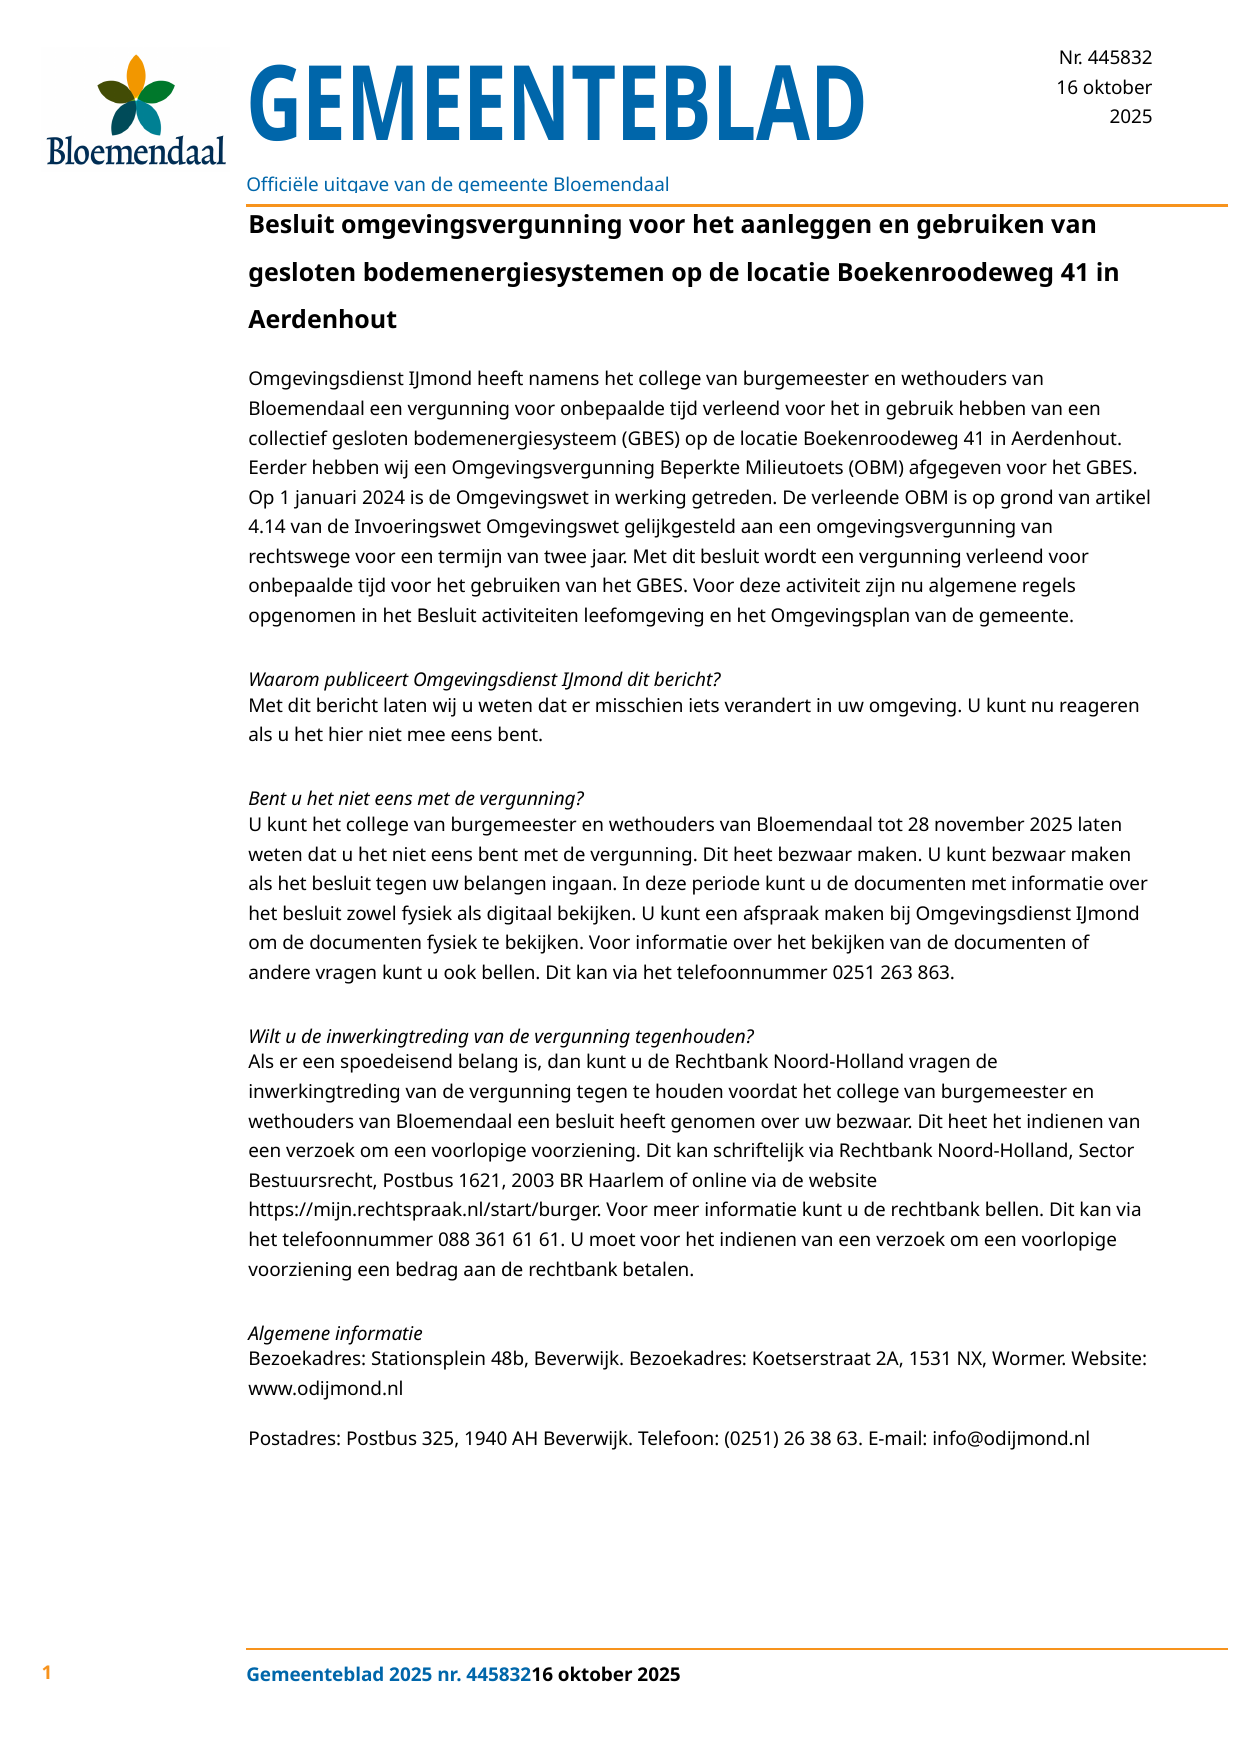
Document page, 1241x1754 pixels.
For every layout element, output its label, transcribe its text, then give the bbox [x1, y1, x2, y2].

text U kunt het college van burgemeester en wethouders van Bloemendaal tot 28 november 2025 laten weten dat u het niet eens bent met de vergunning. Dit heet bezwaar maken. U kunt bezwaar maken als het besluit tegen uw belangen ingaan. In deze periode kunt u de documenten met informatie over het besluit zowel fysiek als digitaal bekijken. U kunt een afspraak maken bij Omgevingsdienst IJmond om de documenten fysiek te bekijken. Voor informatie over het bekijken van de documenten of andere vragen kunt u ook bellen. Dit kan via het telefoonnummer 0251 263 863. [248, 811, 1152, 985]
text Omgevingsdienst IJmond heeft namens het college van burgemeester en wethouders van Bloemendaal een vergunning voor onbepaalde tijd verleend voor het in gebruik hebben van een collectief gesloten bodemenergiesysteem (GBES) op de locatie Boekenroodeweg 41 in Aerdenhout. Eerder hebben wij een Omgevingsvergunning Beperkte Milieutoets (OBM) afgegeven voor het GBES. Op 1 januari 2024 is de Omgevingswet in werking getreden. De verleende OBM is op grond van artikel 4.14 van de Invoeringswet Omgevingswet gelijkgesteld aan een omgevingsvergunning van rechtswege voor een termijn van twee jaar. Met dit besluit wordt een vergunning verleend voor onbepaalde tijd voor het gebruiken van het GBES. Voor deze activiteit zijn nu algemene regels opgenomen in het Besluit activiteiten leefomgeving en het Omgevingsplan van de gemeente. [248, 366, 1152, 628]
text Bezoekadres: Stationsplein 48b, Beverwijk. Bezoekadres: Koetserstraat 2A, 1531 NX, Wormer. Website: www.odijmond.nl [248, 1346, 1152, 1401]
text Met dit bericht laten wij u weten dat er misschien iets verandert in uw omgeving. U kunt nu reageren als u het hier niet mee eens bent. [248, 692, 1152, 747]
text Bent u het niet eens met de vergunning? [248, 785, 1152, 811]
text Algemene informatie [248, 1320, 1152, 1346]
picture [41, 47, 231, 172]
text Als er een spoedeisend belang is, dan kunt u de Rechtbank Noord-Holland vragen de inwerkingtreding van de vergunning tegen te houden voordat het college van burgemeester en wethouders van Bloemendaal een besluit heeft genomen over uw bezwaar. Dit heet het indienen van een verzoek om een voorlopige voorziening. Dit kan schriftelijk via Rechtbank Noord-Holland, Sector Bestuursrecht, Postbus 1621, 2003 BR Haarlem of online via de website https://mijn.rechtspraak.nl/start/burger. Voor meer informatie kunt u de rechtbank bellen. Dit kan via het telefoonnummer 088 361 61 61. U moet voor het indienen van een verzoek om een voorlopige voorziening een bedrag aan de rechtbank betalen. [248, 1049, 1152, 1282]
text Besluit omgevingsvergunning voor het aanleggen en gebruiken van gesloten bodemenergiesystemen op de locatie Boekenroodeweg 41 in Aerdenhout [248, 207, 1152, 336]
text Waarom publiceert Omgevingsdienst IJmond dit bericht? [248, 666, 1152, 692]
text Wilt u de inwerkingtreding van de vergunning tegenhouden? [248, 1023, 1152, 1049]
text Postadres: Postbus 325, 1940 AH Beverwijk. Telefoon: (0251) 26 38 63. E-mail: info@odijmond.nl [248, 1426, 1152, 1451]
